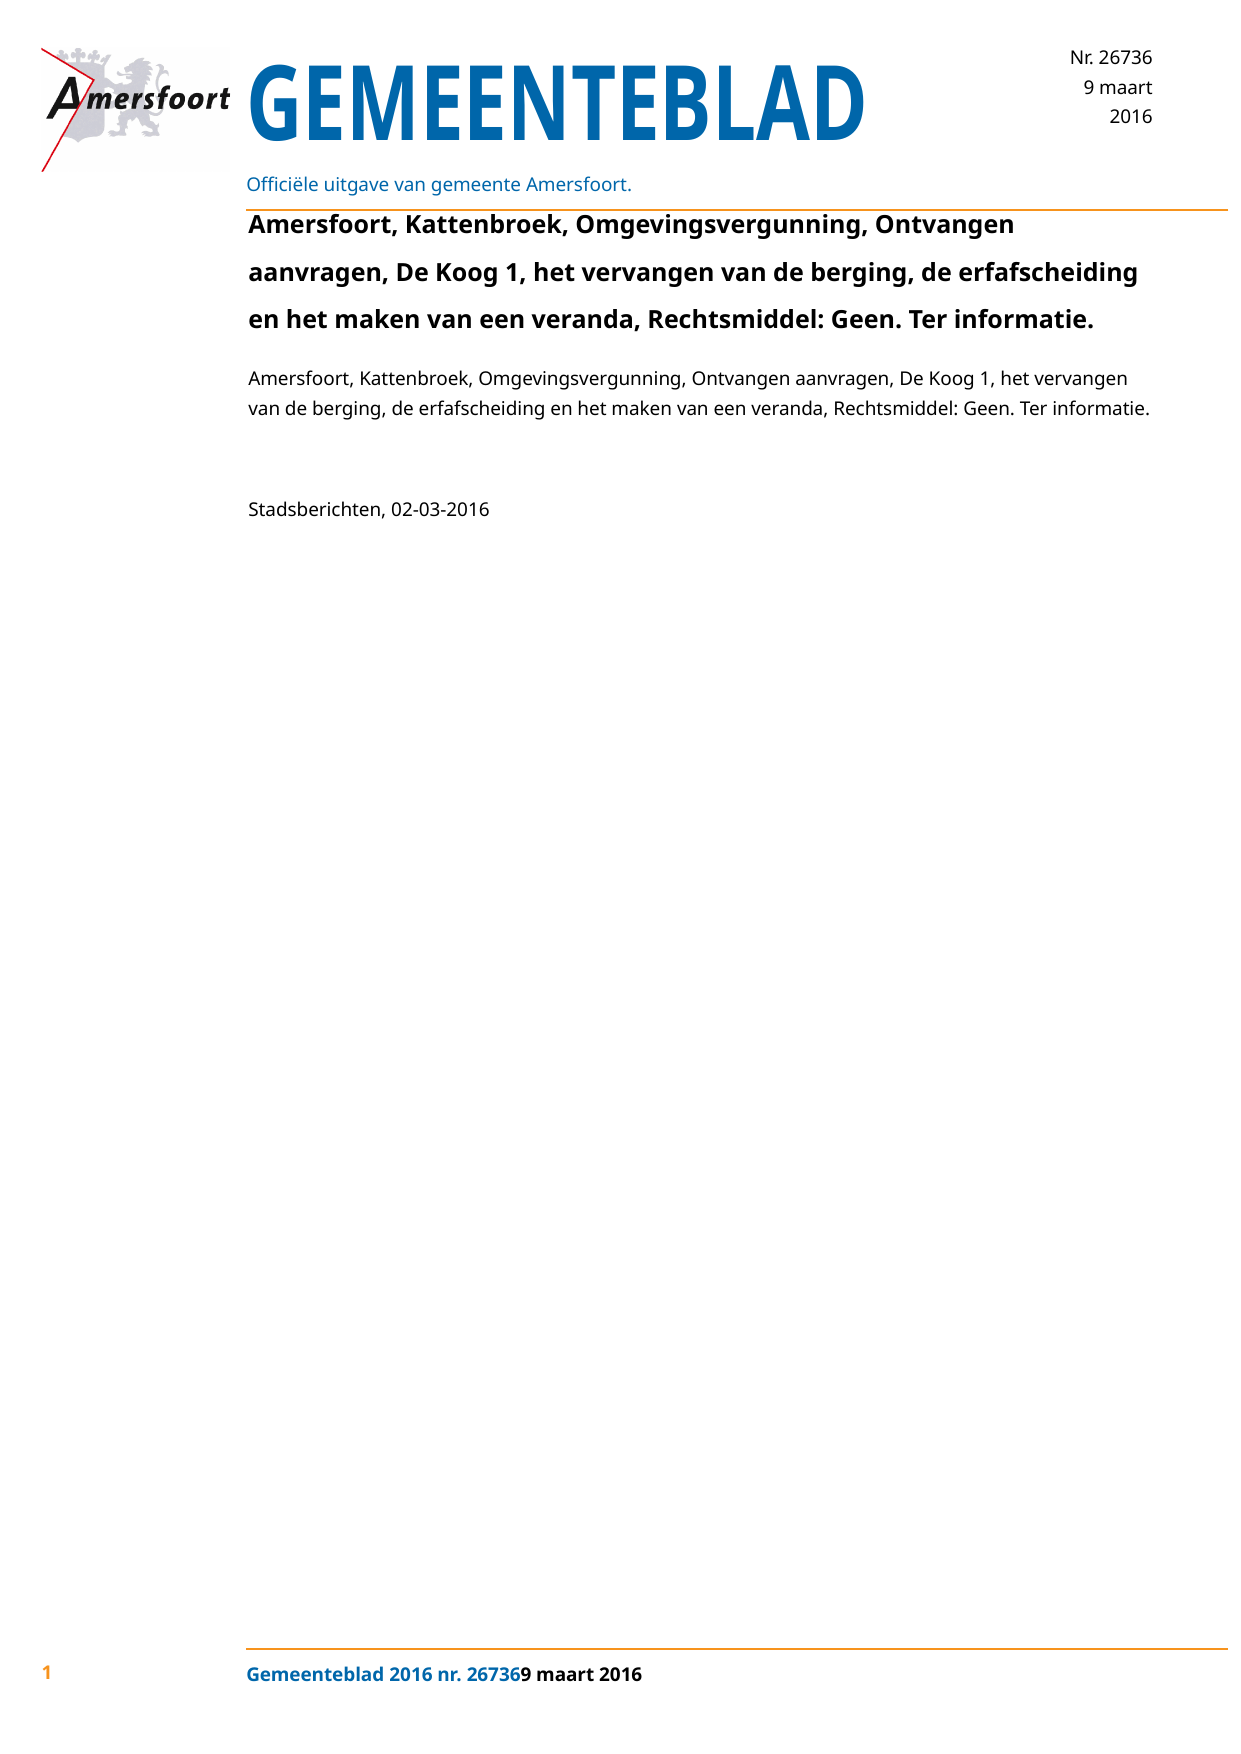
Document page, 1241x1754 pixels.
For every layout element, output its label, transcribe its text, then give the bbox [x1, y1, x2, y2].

text Amersfoort, Kattenbroek, Omgevingsvergunning, Ontvangen aanvragen, De Koog 1, het vervangen van de berging, de erfafscheiding en het maken van een veranda, Rechtsmiddel: Geen. Ter informatie. [248, 366, 1152, 421]
text Amersfoort, Kattenbroek, Omgevingsvergunning, Ontvangen aanvragen, De Koog 1, het vervangen van de berging, de erfafscheiding en het maken van een veranda, Rechtsmiddel: Geen. Ter informatie. [248, 211, 1152, 336]
picture [41, 47, 231, 172]
text Stadsberichten, 02-03-2016 [248, 496, 1152, 522]
